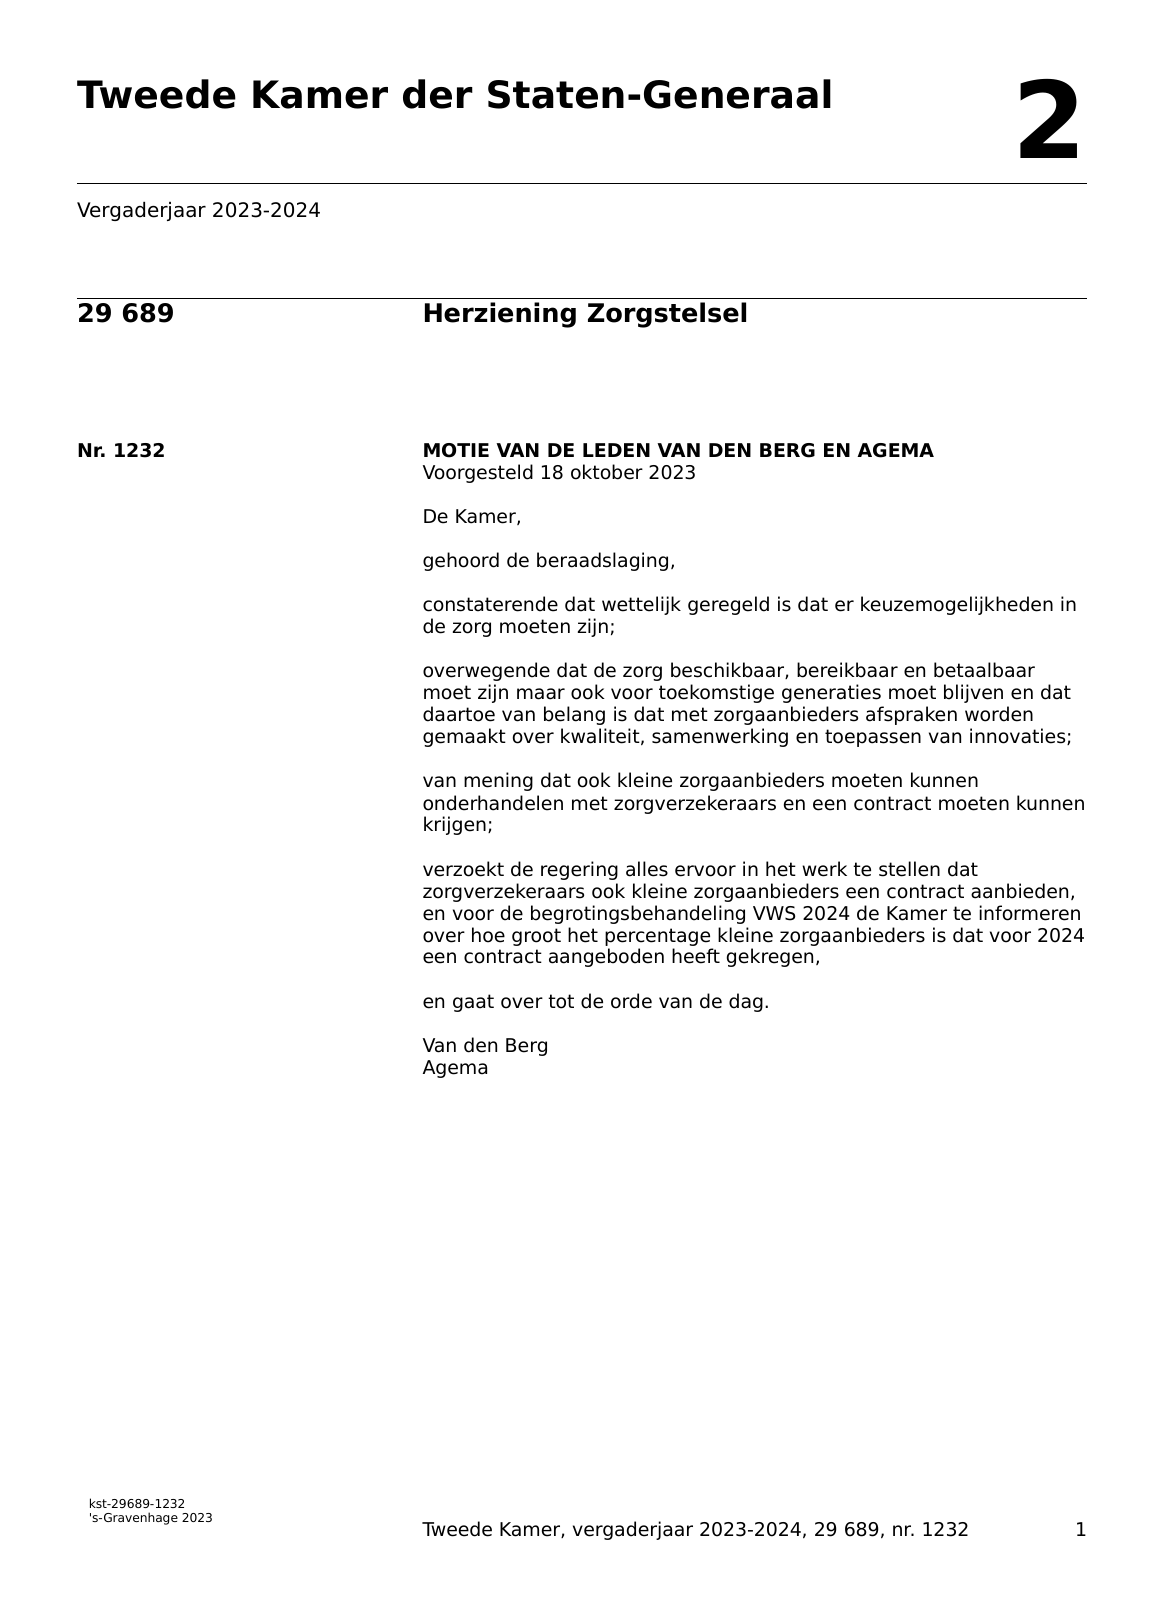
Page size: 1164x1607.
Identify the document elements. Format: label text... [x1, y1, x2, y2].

text verzoekt de regering alles ervoor in het werk te stellen dat zorgverzekeraars ook kleine zorgaanbieders een contract aanbieden, en voor de begrotingsbehandeling VWS 2024 de Kamer te informeren over hoe groot het percentage kleine zorgaanbieders is dat voor 2024 een contract aangeboden heeft gekregen, [422, 858, 1087, 968]
text gehoord de beraadslaging, [422, 550, 1087, 572]
text 's-Gravenhage 2023 [88, 1511, 323, 1525]
subtitle 29 689 Herziening Zorgstelsel [77, 299, 1087, 329]
text constaterende dat wettelijk geregeld is dat er keuzemogelijkheden in de zorg moeten zijn; [422, 594, 1087, 638]
text van mening dat ook kleine zorgaanbieders moeten kunnen onderhandelen met zorgverzekeraars en een contract moeten kunnen krijgen; [422, 770, 1087, 836]
text Voorgesteld 18 oktober 2023 [422, 462, 1087, 484]
table_header Tweede Kamer der Staten-Generaal [77, 59, 886, 183]
subtitle Nr. 1232 MOTIE VAN DE LEDEN VAN DEN BERG EN AGEMA [77, 440, 1087, 462]
text kst-29689-1232 [88, 1497, 323, 1511]
text en gaat over tot de orde van de dag. [422, 991, 1087, 1013]
text Van den Berg [422, 1035, 1087, 1057]
text overwegende dat de zorg beschikbaar, bereikbaar en betaalbaar moet zijn maar ook voor toekomstige generaties moet blijven en dat daartoe van belang is dat met zorgaanbieders afspraken worden gemaakt over kwaliteit, samenwerking en toepassen van innovaties; [422, 660, 1087, 748]
text De Kamer, [422, 506, 1087, 528]
table_header 2 [886, 59, 1087, 183]
table_cell Vergaderjaar 2023-2024 [77, 184, 1087, 298]
text Agema [422, 1057, 1087, 1079]
